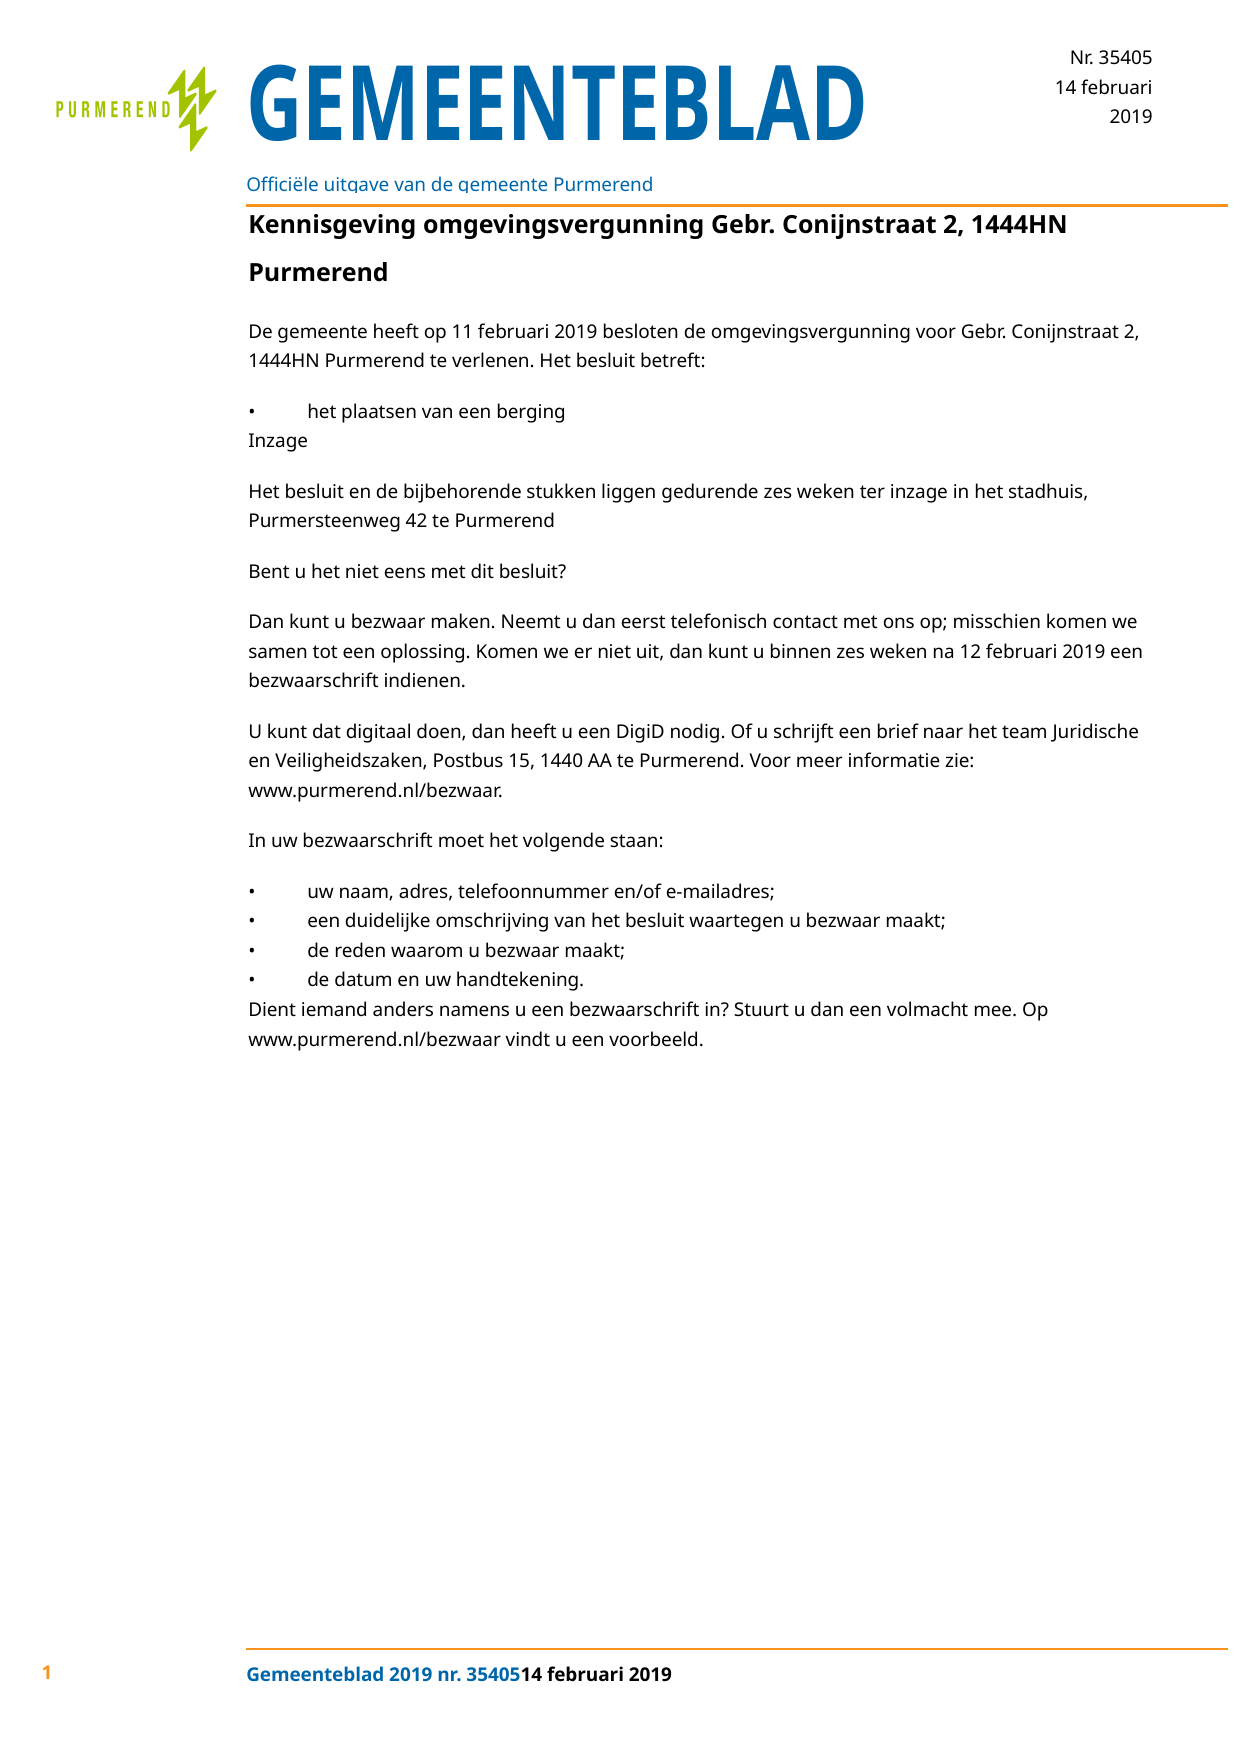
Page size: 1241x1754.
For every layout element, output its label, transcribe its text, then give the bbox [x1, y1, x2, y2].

list uw naam, adres, telefoonnummer en/of e-mailadres; [248, 878, 1152, 904]
list een duidelijke omschrijving van het besluit waartegen u bezwaar maakt; [248, 907, 1152, 933]
text Dient iemand anders namens u een bezwaarschrift in? Stuurt u dan een volmacht mee. Op www.purmerend.nl/bezwaar vindt u een voorbeeld. [248, 996, 1152, 1052]
list de reden waarom u bezwaar maakt; [248, 937, 1152, 963]
text Dan kunt u bezwaar maken. Neemt u dan eerst telefonisch contact met ons op; misschien komen we samen tot een oplossing. Komen we er niet uit, dan kunt u binnen zes weken na 12 februari 2019 een bezwaarschrift indienen. [248, 608, 1152, 693]
text Kennisgeving omgevingsvergunning Gebr. Conijnstraat 2, 1444HN Purmerend [248, 207, 1152, 288]
text Het besluit en de bijbehorende stukken liggen gedurende zes weken ter inzage in het stadhuis, Purmersteenweg 42 te Purmerend [248, 478, 1152, 533]
list de datum en uw handtekening. [248, 967, 1152, 992]
text Inzage [248, 427, 1152, 453]
picture [41, 47, 231, 172]
text De gemeente heeft op 11 februari 2019 besloten de omgevingsvergunning voor Gebr. Conijnstraat 2, 1444HN Purmerend te verlenen. Het besluit betreft: [248, 318, 1152, 373]
text U kunt dat digitaal doen, dan heeft u een DigiD nodig. Of u schrijft een brief naar het team Juridische en Veiligheidszaken, Postbus 15, 1440 AA te Purmerend. Voor meer informatie zie: www.purmerend.nl/bezwaar. [248, 718, 1152, 803]
text Bent u het niet eens met dit besluit? [248, 558, 1152, 584]
text In uw bezwaarschrift moet het volgende staan: [248, 827, 1152, 853]
list het plaatsen van een berging [248, 398, 1152, 424]
